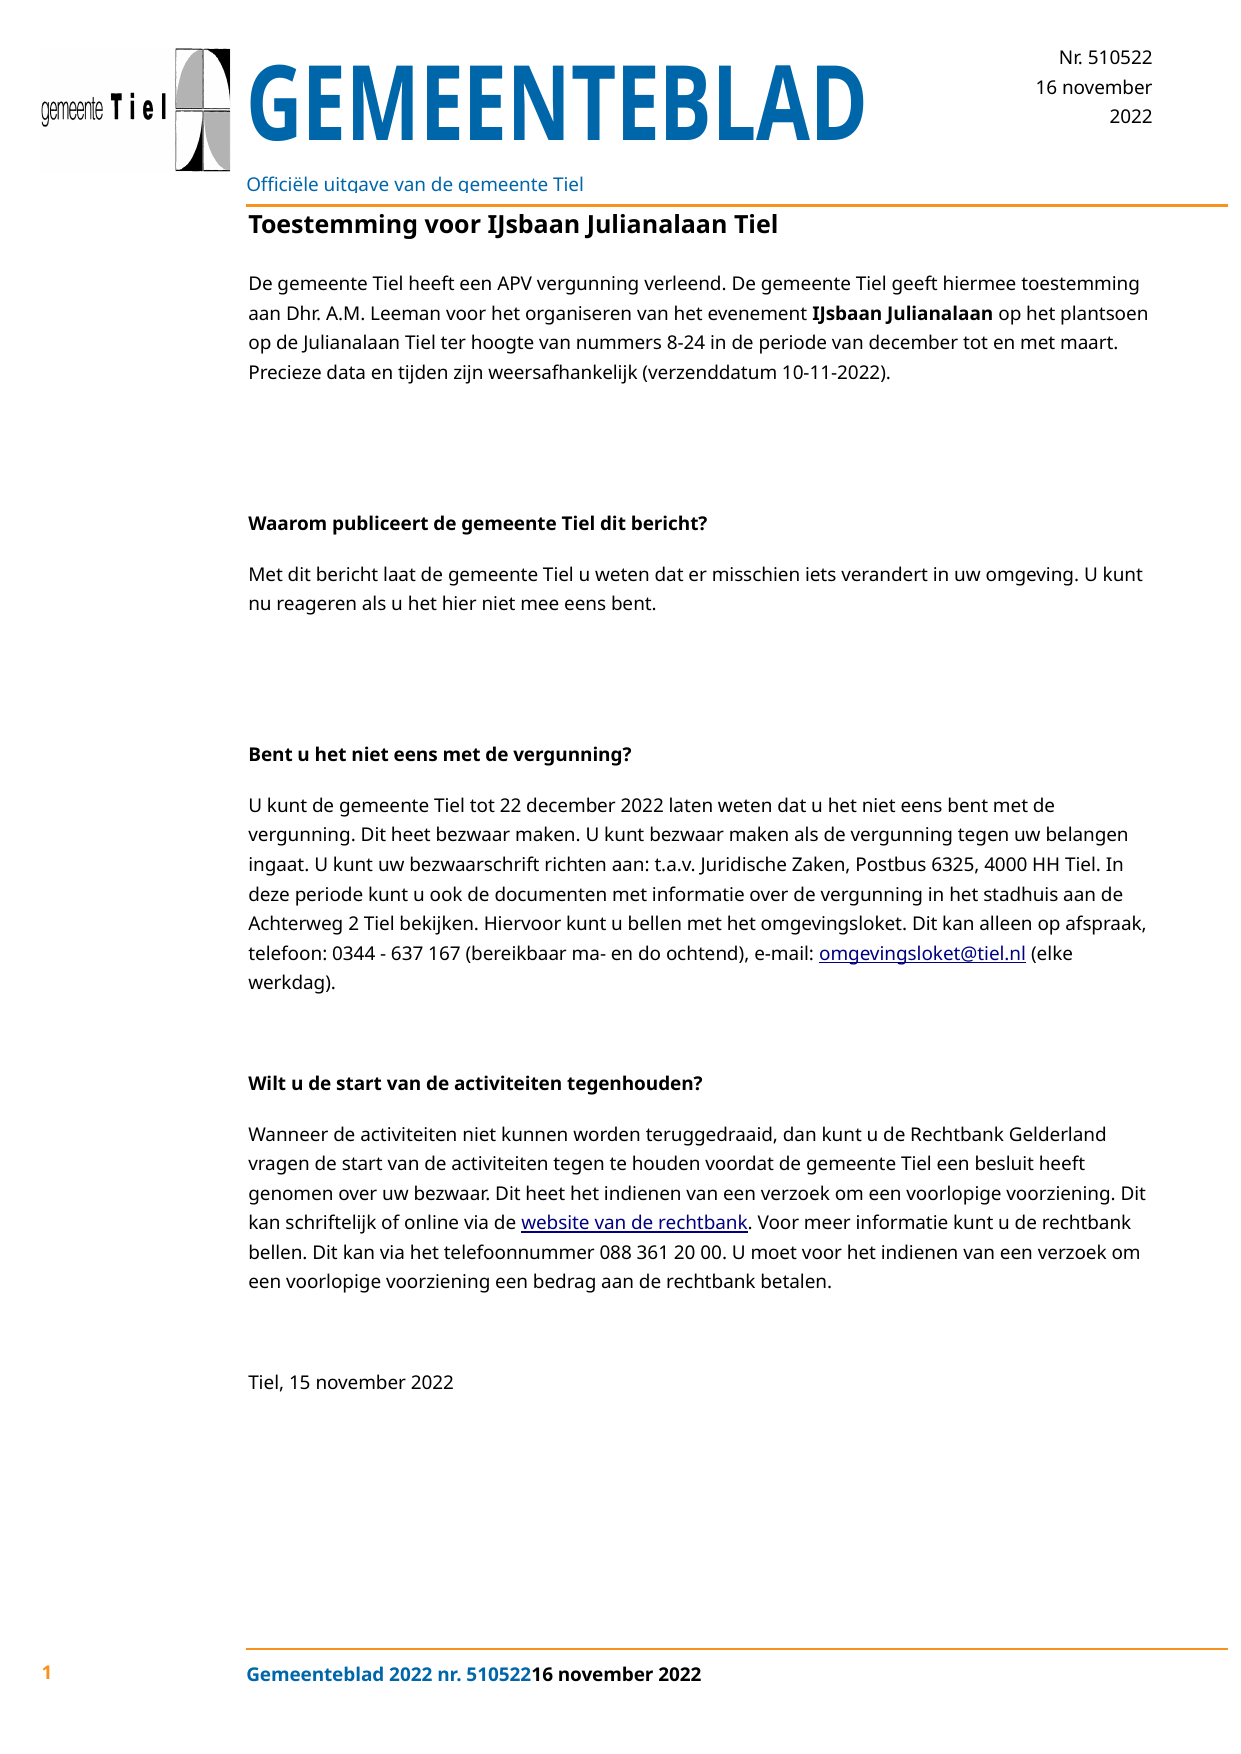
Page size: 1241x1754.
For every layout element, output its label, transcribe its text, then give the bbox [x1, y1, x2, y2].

text Toestemming voor IJsbaan Julianalaan Tiel [248, 207, 1152, 241]
text Tiel, 15 november 2022 [248, 1369, 1152, 1395]
text Met dit bericht laat de gemeente Tiel u weten dat er misschien iets verandert in uw omgeving. U kunt nu reageren als u het hier niet mee eens bent. [248, 561, 1152, 616]
text Bent u het niet eens met de vergunning? [248, 742, 1152, 767]
text U kunt de gemeente Tiel tot 22 december 2022 laten weten dat u het niet eens bent met de vergunning. Dit heet bezwaar maken. U kunt bezwaar maken als de vergunning tegen uw belangen ingaat. U kunt uw bezwaarschrift richten aan: t.a.v. Juridische Zaken, Postbus 6325, 4000 HH Tiel. In deze periode kunt u ook de documenten met informatie over de vergunning in het stadhuis aan de Achterweg 2 Tiel bekijken. Hiervoor kunt u bellen met het omgevingsloket. Dit kan alleen op afspraak, telefoon: 0344 - 637 167 (bereikbaar ma- en do ochtend), e-mail: omgevingsloket@tiel.nl (elke werkdag). [248, 792, 1152, 995]
text Wanneer de activiteiten niet kunnen worden teruggedraaid, dan kunt u de Rechtbank Gelderland vragen de start van de activiteiten tegen te houden voordat de gemeente Tiel een besluit heeft genomen over uw bezwaar. Dit heet het indienen van een verzoek om een voorlopige voorziening. Dit kan schriftelijk of online via de website van de rechtbank. Voor meer informatie kunt u de rechtbank bellen. Dit kan via het telefoonnummer 088 361 20 00. U moet voor het indienen van een verzoek om een voorlopige voorziening een bedrag aan de rechtbank betalen. [248, 1121, 1152, 1294]
text Wilt u de start van de activiteiten tegenhouden? [248, 1070, 1152, 1096]
text Waarom publiceert de gemeente Tiel dit bericht? [248, 510, 1152, 536]
text De gemeente Tiel heeft een APV vergunning verleend. De gemeente Tiel geeft hiermee toestemming aan Dhr. A.M. Leeman voor het organiseren van het evenement IJsbaan Julianalaan op het plantsoen op de Julianalaan Tiel ter hoogte van nummers 8-24 in de periode van december tot en met maart. Precieze data en tijden zijn weersafhankelijk (verzenddatum 10-11-2022). [248, 270, 1152, 385]
picture [41, 47, 231, 172]
